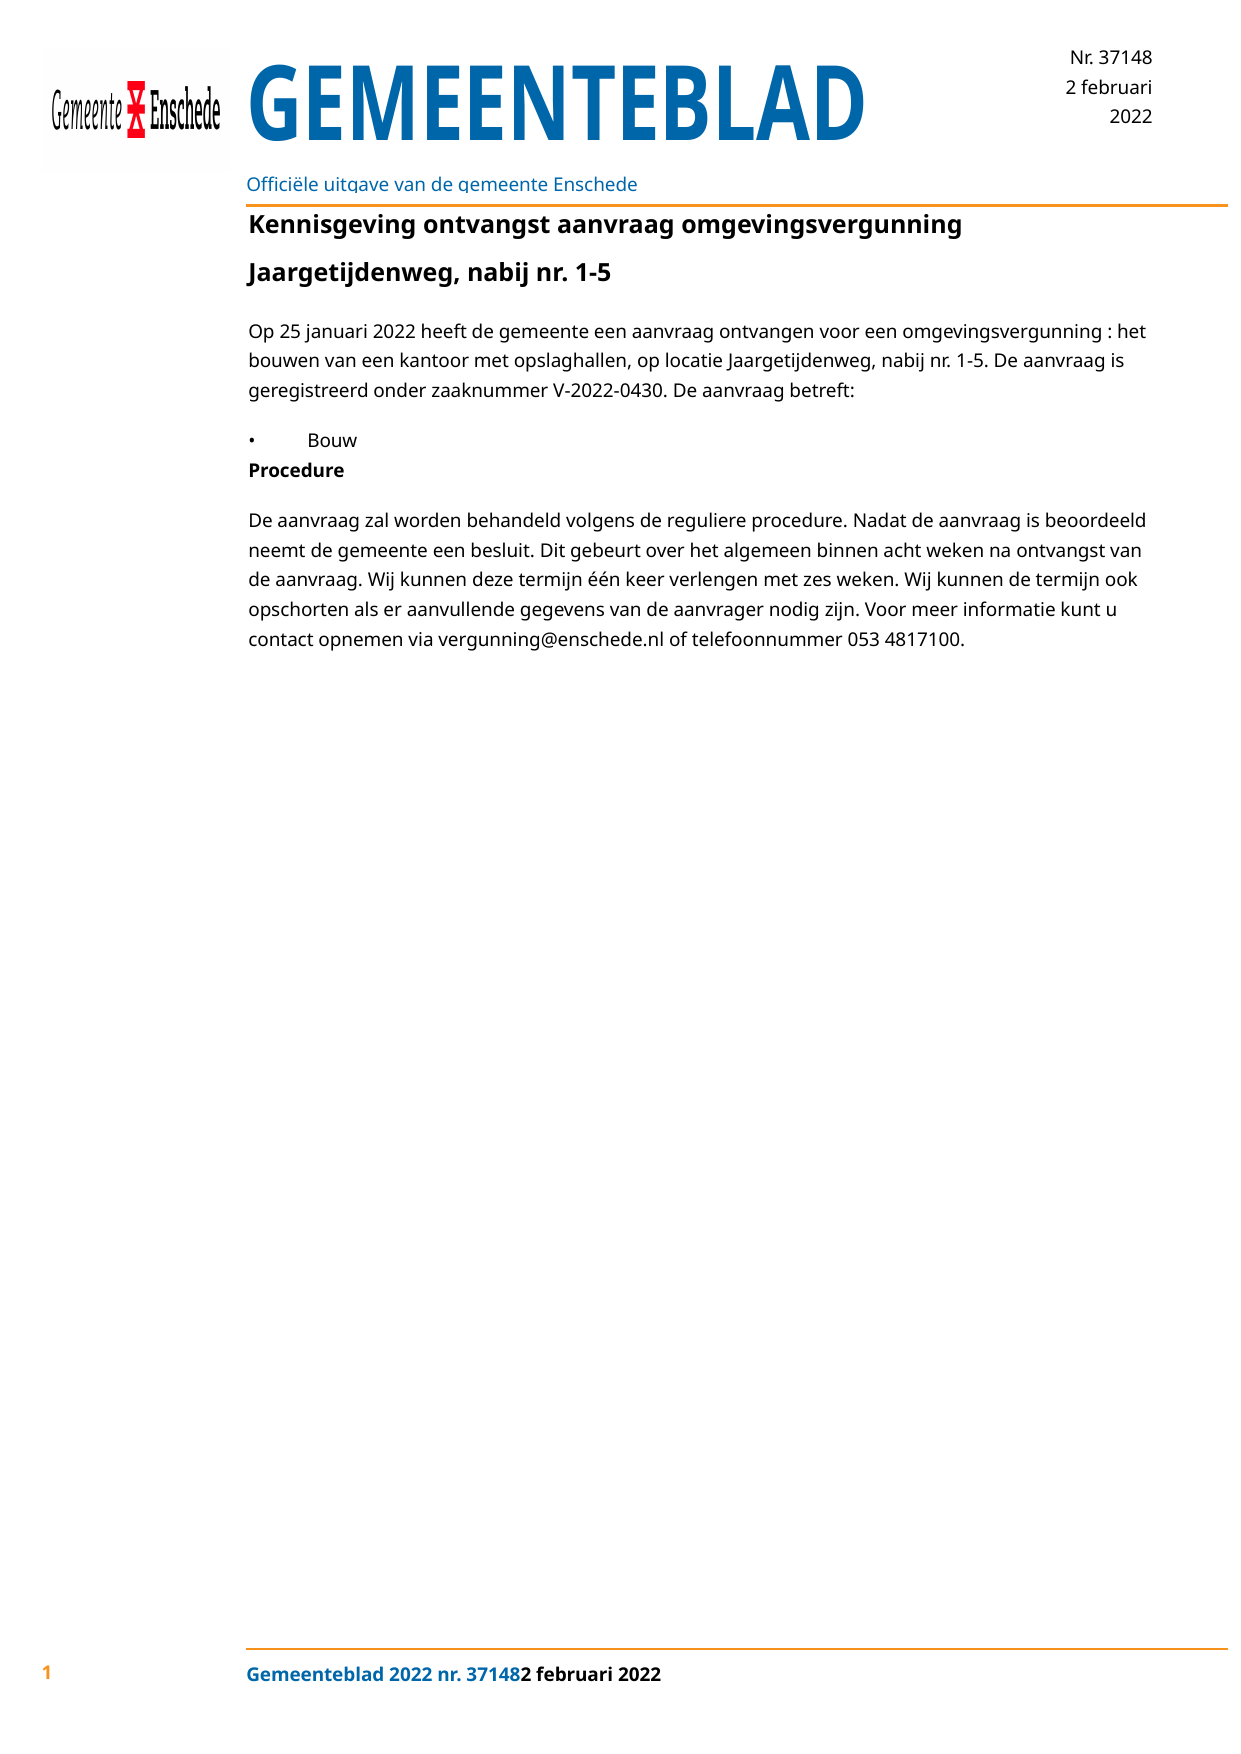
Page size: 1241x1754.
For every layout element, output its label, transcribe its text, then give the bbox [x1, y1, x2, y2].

list Bouw [248, 427, 1152, 453]
text Kennisgeving ontvangst aanvraag omgevingsvergunning Jaargetijdenweg, nabij nr. 1-5 [248, 207, 1152, 288]
text De aanvraag zal worden behandeld volgens de reguliere procedure. Nadat de aanvraag is beoordeeld neemt de gemeente een besluit. Dit gebeurt over het algemeen binnen acht weken na ontvangst van de aanvraag. Wij kunnen deze termijn één keer verlengen met zes weken. Wij kunnen de termijn ook opschorten als er aanvullende gegevens van de aanvrager nodig zijn. Voor meer informatie kunt u contact opnemen via vergunning@enschede.nl of telefoonnummer 053 4817100. [248, 507, 1152, 652]
text Procedure [248, 457, 1152, 483]
picture [41, 47, 231, 172]
text Op 25 januari 2022 heeft de gemeente een aanvraag ontvangen voor een omgevingsvergunning : het bouwen van een kantoor met opslaghallen, op locatie Jaargetijdenweg, nabij nr. 1-5. De aanvraag is geregistreerd onder zaaknummer V-2022-0430. De aanvraag betreft: [248, 318, 1152, 403]
